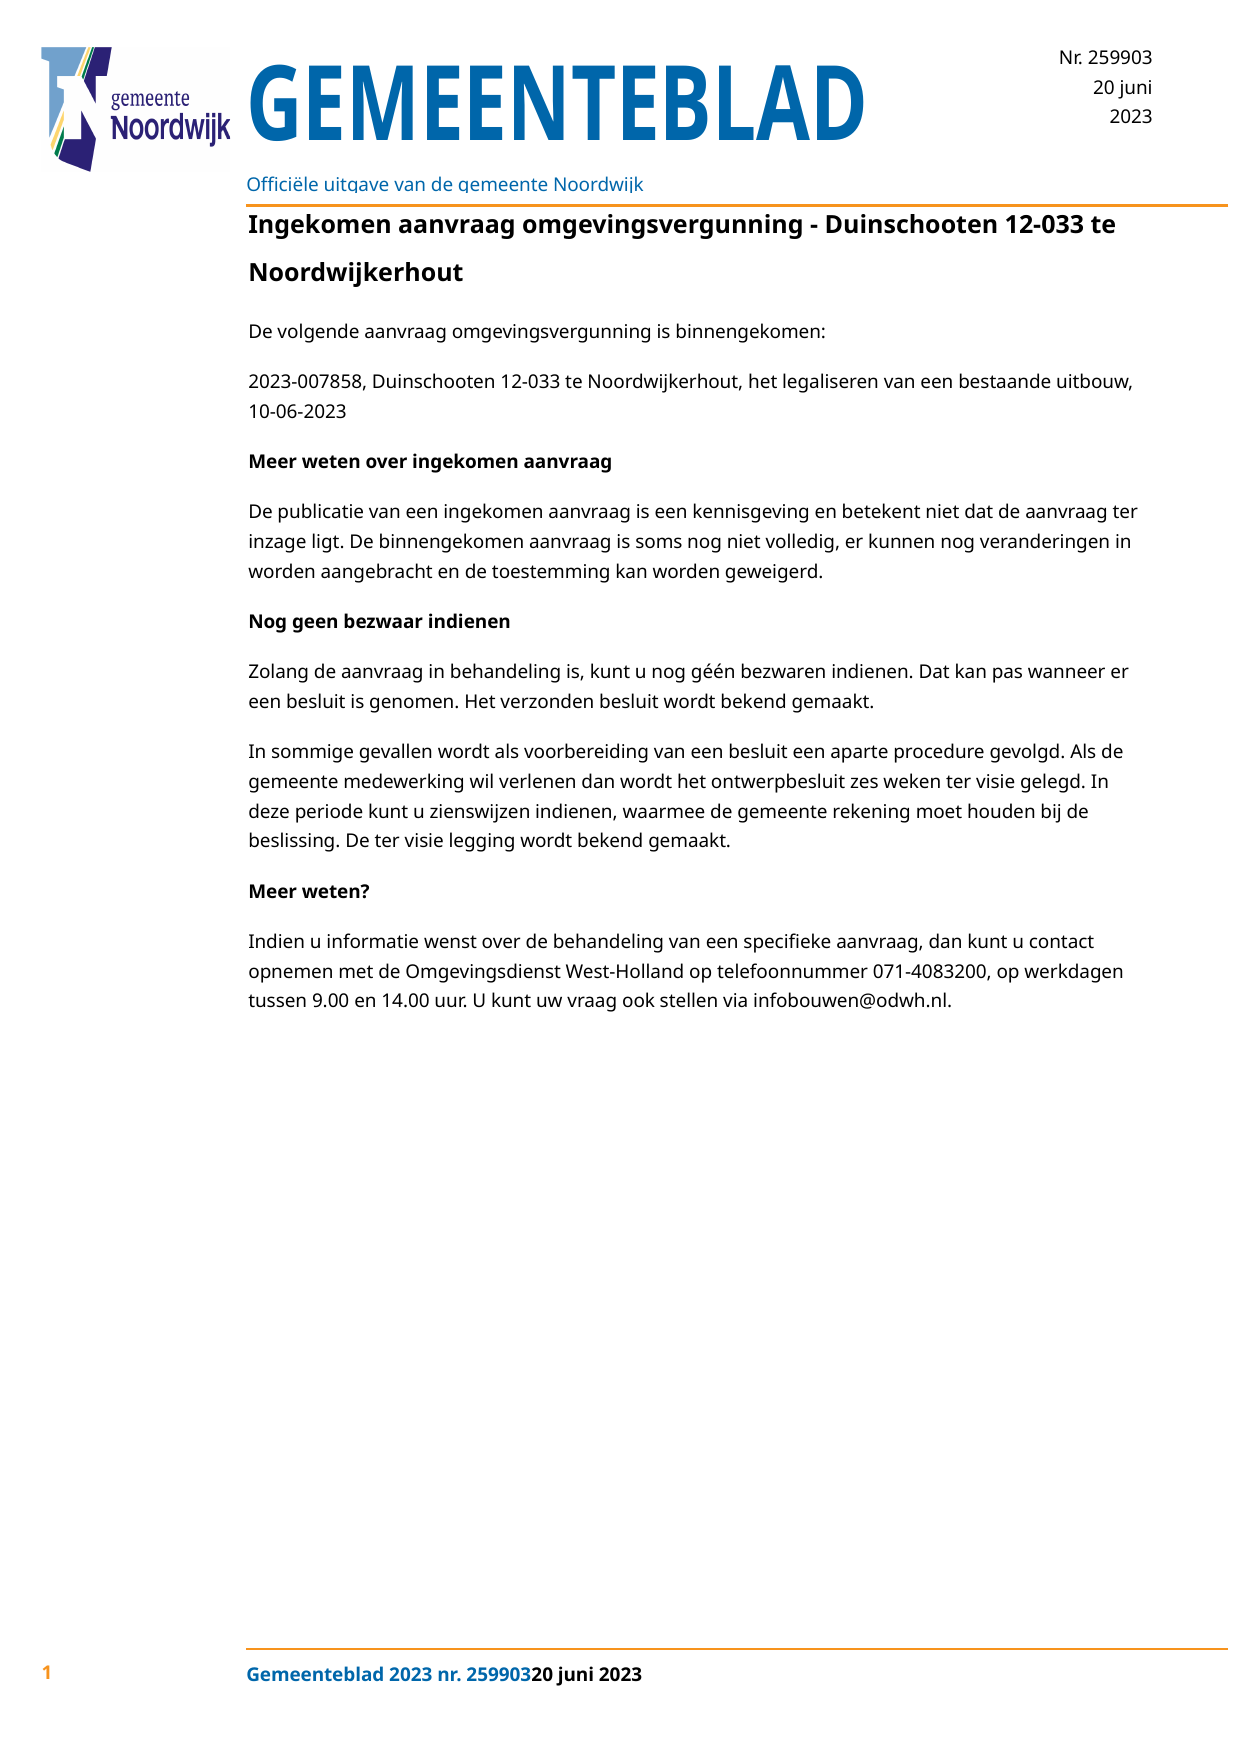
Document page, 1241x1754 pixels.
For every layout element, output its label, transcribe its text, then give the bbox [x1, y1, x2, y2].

picture [41, 47, 231, 172]
text De publicatie van een ingekomen aanvraag is een kennisgeving en betekent niet dat de aanvraag ter inzage ligt. De binnengekomen aanvraag is soms nog niet volledig, er kunnen nog veranderingen in worden aangebracht en de toestemming kan worden geweigerd. [248, 499, 1152, 584]
text In sommige gevallen wordt als voorbereiding van een besluit een aparte procedure gevolgd. Als de gemeente medewerking wil verlenen dan wordt het ontwerpbesluit zes weken ter visie gelegd. In deze periode kunt u zienswijzen indienen, waarmee de gemeente rekening moet houden bij de beslissing. De ter visie legging wordt bekend gemaakt. [248, 739, 1152, 853]
text 2023-007858, Duinschooten 12-033 te Noordwijkerhout, het legaliseren van een bestaande uitbouw, 10-06-2023 [248, 368, 1152, 424]
text Meer weten? [248, 878, 1152, 904]
text Nog geen bezwaar indienen [248, 608, 1152, 634]
text De volgende aanvraag omgevingsvergunning is binnengekomen: [248, 318, 1152, 344]
text Indien u informatie wenst over de behandeling van een specifieke aanvraag, dan kunt u contact opnemen met de Omgevingsdienst West-Holland op telefoonnummer 071-4083200, op werkdagen tussen 9.00 en 14.00 uur. U kunt uw vraag ook stellen via infobouwen@odwh.nl. [248, 928, 1152, 1013]
text Zolang de aanvraag in behandeling is, kunt u nog géén bezwaren indienen. Dat kan pas wanneer er een besluit is genomen. Het verzonden besluit wordt bekend gemaakt. [248, 659, 1152, 714]
text Ingekomen aanvraag omgevingsvergunning - Duinschooten 12-033 te Noordwijkerhout [248, 207, 1152, 288]
text Meer weten over ingekomen aanvraag [248, 448, 1152, 474]
